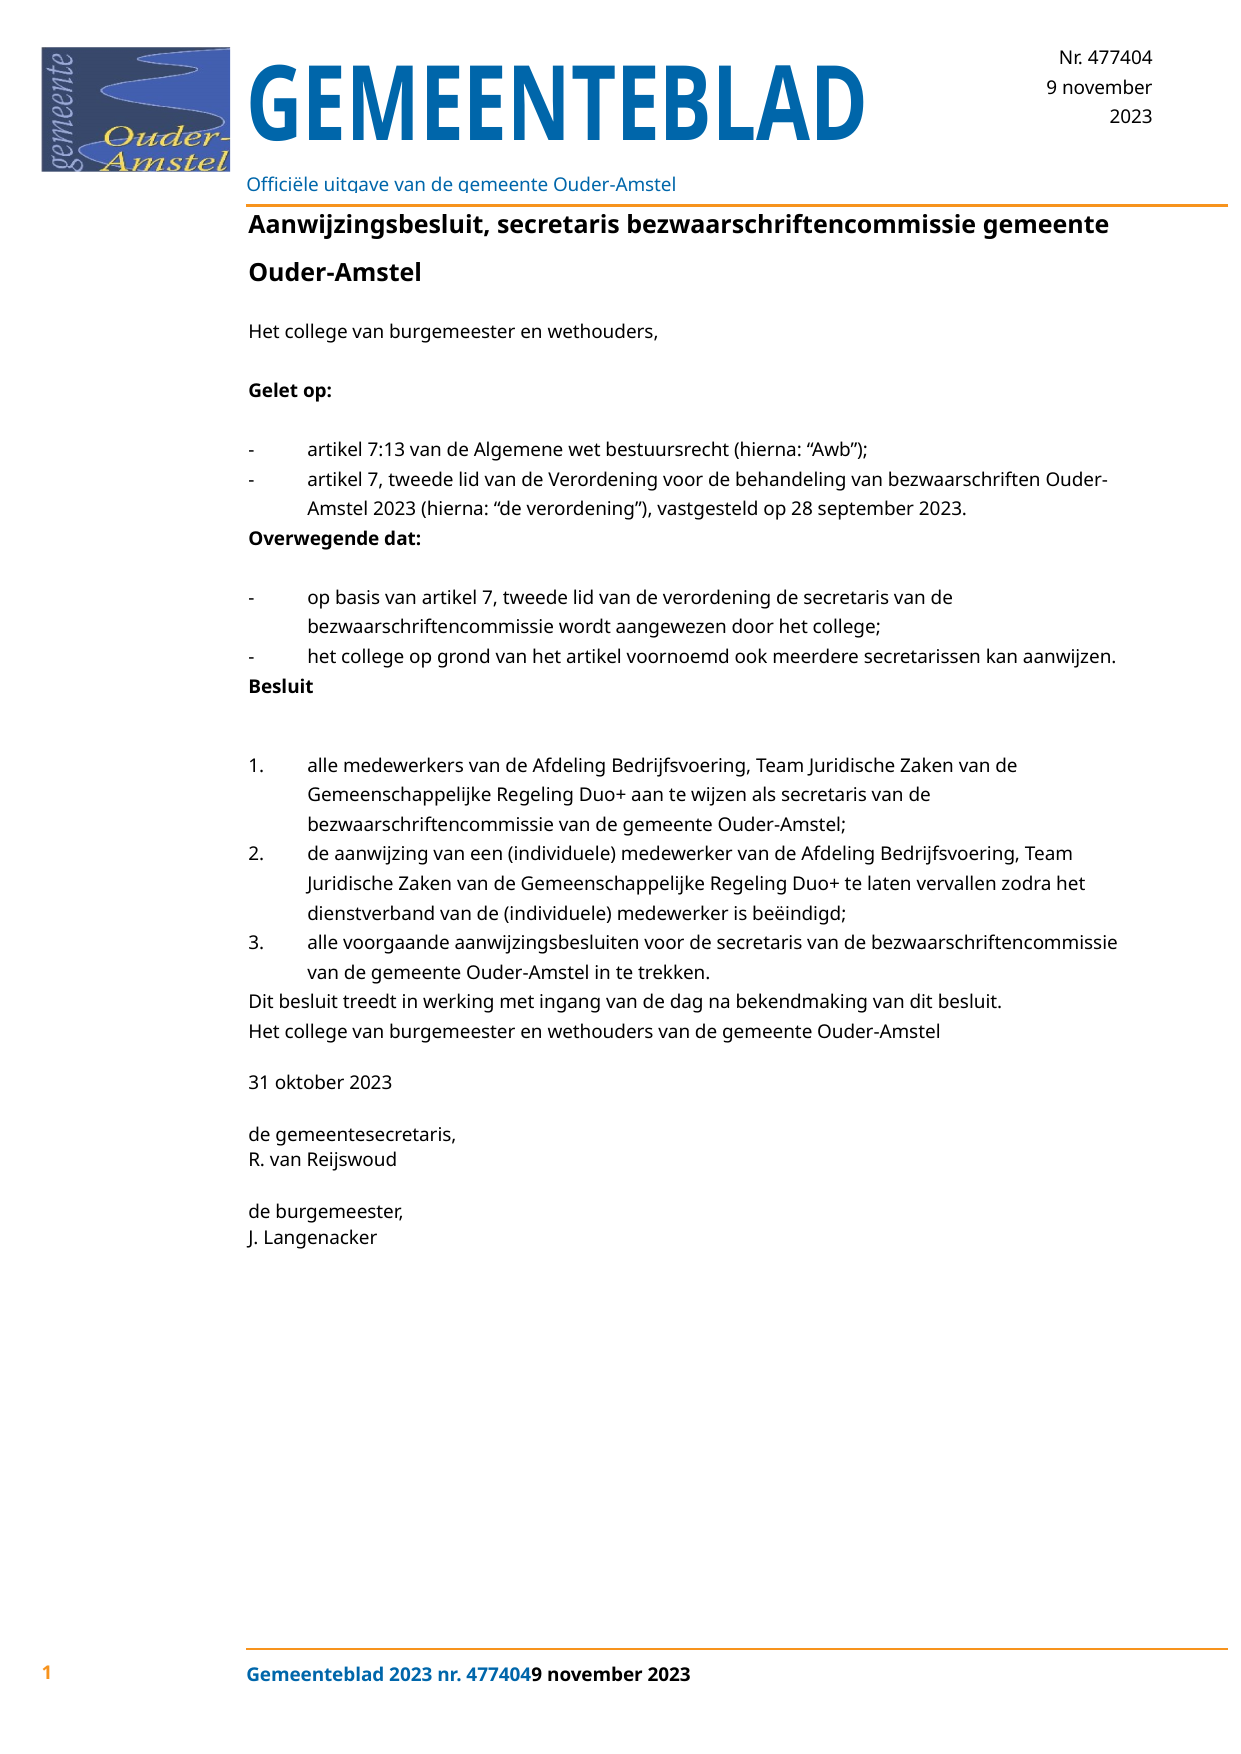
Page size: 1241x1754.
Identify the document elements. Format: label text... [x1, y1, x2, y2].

text Aanwijzingsbesluit, secretaris bezwaarschriftencommissie gemeente Ouder-Amstel [248, 207, 1152, 288]
list artikel 7:13 van de Algemene wet bestuursrecht (hierna: “Awb”); [248, 436, 1152, 462]
list de aanwijzing van een (individuele) medewerker van de Afdeling Bedrijfsvoering, Team Juridische Zaken van de Gemeenschappelijke Regeling Duo+ te laten vervallen zodra het dienstverband van de (individuele) medewerker is beëindigd; [248, 841, 1152, 925]
text de gemeentesecretaris, [248, 1121, 1152, 1147]
list artikel 7, tweede lid van de Verordening voor de behandeling van bezwaarschriften Ouder-Amstel 2023 (hierna: “de verordening”), vastgesteld op 28 september 2023. [248, 466, 1152, 521]
text 31 oktober 2023 [248, 1069, 1152, 1095]
text Dit besluit treedt in werking met ingang van de dag na bekendmaking van dit besluit. [248, 988, 1152, 1014]
text J. Langenacker [248, 1224, 1152, 1249]
list op basis van artikel 7, tweede lid van de verordening de secretaris van de bezwaarschriftencommissie wordt aangewezen door het college; [248, 584, 1152, 639]
text Het college van burgemeester en wethouders, [248, 318, 1152, 344]
text Gelet op: [248, 377, 1152, 403]
text Het college van burgemeester en wethouders van de gemeente Ouder-Amstel [248, 1018, 1152, 1044]
text de burgemeester, [248, 1198, 1152, 1224]
list alle medewerkers van de Afdeling Bedrijfsvoering, Team Juridische Zaken van de Gemeenschappelijke Regeling Duo+ aan te wijzen als secretaris van de bezwaarschriftencommissie van de gemeente Ouder-Amstel; [248, 752, 1152, 837]
text Besluit [248, 673, 1152, 699]
list het college op grond van het artikel voornoemd ook meerdere secretarissen kan aanwijzen. [248, 643, 1152, 669]
text Overwegende dat: [248, 525, 1152, 551]
list alle voorgaande aanwijzingsbesluiten voor de secretaris van de bezwaarschriftencommissie van de gemeente Ouder-Amstel in te trekken. [248, 929, 1152, 984]
text R. van Reijswoud [248, 1147, 1152, 1172]
picture [41, 47, 231, 172]
